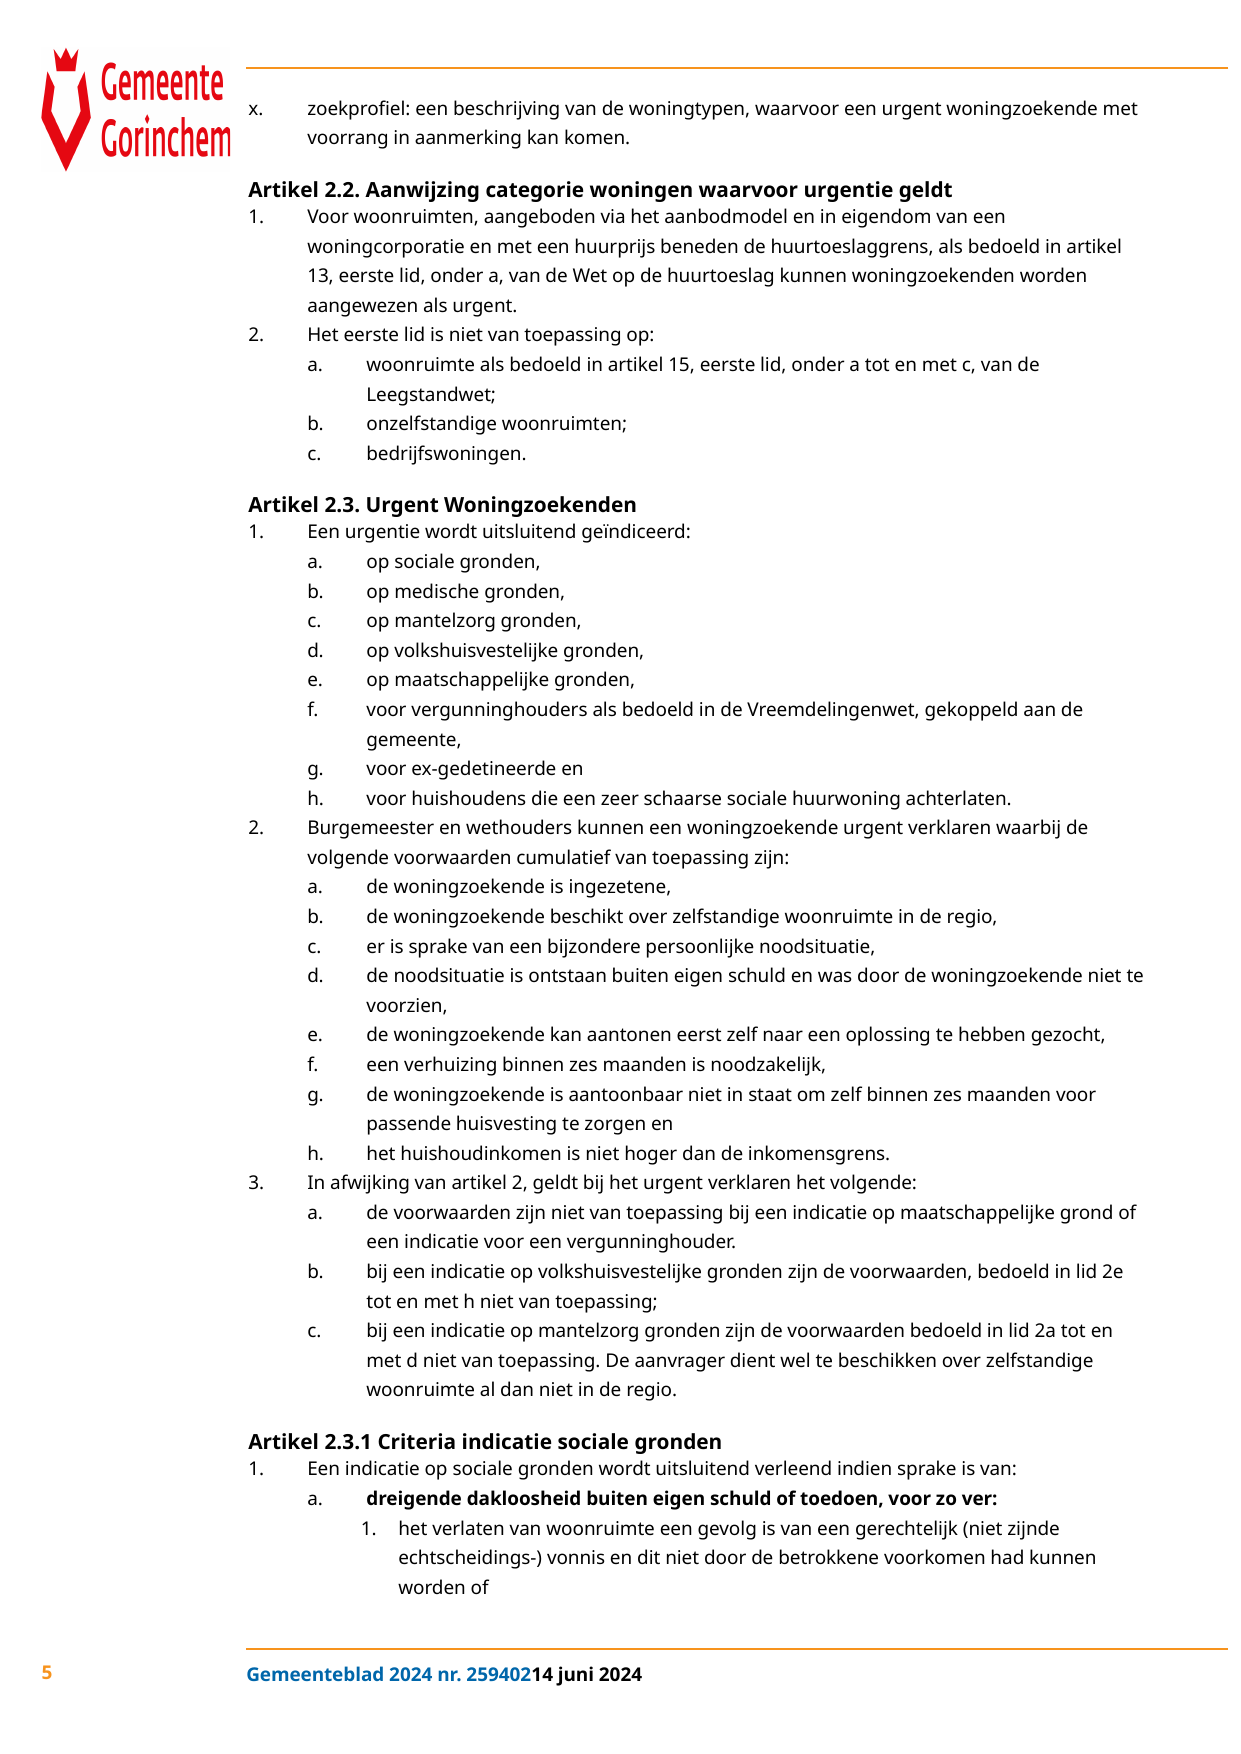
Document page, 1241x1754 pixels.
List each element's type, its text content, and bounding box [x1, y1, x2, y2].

picture [41, 47, 231, 172]
list woonruimte als bedoeld in artikel 15, eerste lid, onder a tot en met c, van de Leegstandwet; [307, 351, 1152, 406]
text Artikel 2.2. Aanwijzing categorie woningen waarvoor urgentie geldt [248, 175, 1152, 203]
list op mantelzorg gronden, [307, 607, 1152, 633]
list Het eerste lid is niet van toepassing op: [248, 322, 1152, 347]
list Een urgentie wordt uitsluitend geïndiceerd: [248, 519, 1152, 544]
list op medische gronden, [307, 578, 1152, 604]
list op sociale gronden, [307, 548, 1152, 574]
list bedrijfswoningen. [307, 440, 1152, 466]
list voor vergunninghouders als bedoeld in de Vreemdelingenwet, gekoppeld aan de gemeente, [307, 696, 1152, 752]
list zoekprofiel: een beschrijving van de woningtypen, waarvoor een urgent woningzoekende met voorrang in aanmerking kan komen. [248, 95, 1152, 150]
list de woningzoekende is ingezetene, [307, 874, 1152, 899]
list onzelfstandige woonruimten; [307, 410, 1152, 436]
list bij een indicatie op volkshuisvestelijke gronden zijn de voorwaarden, bedoeld in lid 2e tot en met h niet van toepassing; [307, 1258, 1152, 1314]
list In afwijking van artikel 2, geldt bij het urgent verklaren het volgende: [248, 1169, 1152, 1195]
list de woningzoekende kan aantonen eerst zelf naar een oplossing te hebben gezocht, [307, 1022, 1152, 1047]
list op volkshuisvestelijke gronden, [307, 637, 1152, 663]
list het verlaten van woonruimte een gevolg is van een gerechtelijk (niet zijnde echtscheidings-) vonnis en dit niet door de betrokkene voorkomen had kunnen worden of [361, 1515, 1152, 1599]
text Artikel 2.3.1 Criteria indicatie sociale gronden [248, 1427, 1152, 1456]
list voor huishoudens die een zeer schaarse sociale huurwoning achterlaten. [307, 785, 1152, 811]
list voor ex-gedetineerde en [307, 755, 1152, 781]
list Voor woonruimten, aangeboden via het aanbodmodel en in eigendom van een woningcorporatie en met een huurprijs beneden de huurtoeslaggrens, als bedoeld in artikel 13, eerste lid, onder a, van de Wet op de huurtoeslag kunnen woningzoekenden worden aangewezen als urgent. [248, 203, 1152, 318]
list er is sprake van een bijzondere persoonlijke noodsituatie, [307, 933, 1152, 959]
list Een indicatie op sociale gronden wordt uitsluitend verleend indien sprake is van: [248, 1456, 1152, 1481]
list bij een indicatie op mantelzorg gronden zijn de voorwaarden bedoeld in lid 2a tot en met d niet van toepassing. De aanvrager dient wel te beschikken over zelfstandige woonruimte al dan niet in de regio. [307, 1317, 1152, 1402]
list de woningzoekende is aantoonbaar niet in staat om zelf binnen zes maanden voor passende huisvesting te zorgen en [307, 1081, 1152, 1136]
list dreigende dakloosheid buiten eigen schuld of toedoen, voor zo ver: [307, 1485, 1152, 1511]
list op maatschappelijke gronden, [307, 667, 1152, 692]
list de noodsituatie is ontstaan buiten eigen schuld en was door de woningzoekende niet te voorzien, [307, 962, 1152, 1018]
list een verhuizing binnen zes maanden is noodzakelijk, [307, 1051, 1152, 1077]
list het huishoudinkomen is niet hoger dan de inkomensgrens. [307, 1140, 1152, 1166]
text Artikel 2.3. Urgent Woningzoekenden [248, 490, 1152, 519]
list Burgemeester en wethouders kunnen een woningzoekende urgent verklaren waarbij de volgende voorwaarden cumulatief van toepassing zijn: [248, 814, 1152, 870]
list de voorwaarden zijn niet van toepassing bij een indicatie op maatschappelijke grond of een indicatie voor een vergunninghouder. [307, 1199, 1152, 1254]
list de woningzoekende beschikt over zelfstandige woonruimte in de regio, [307, 903, 1152, 929]
